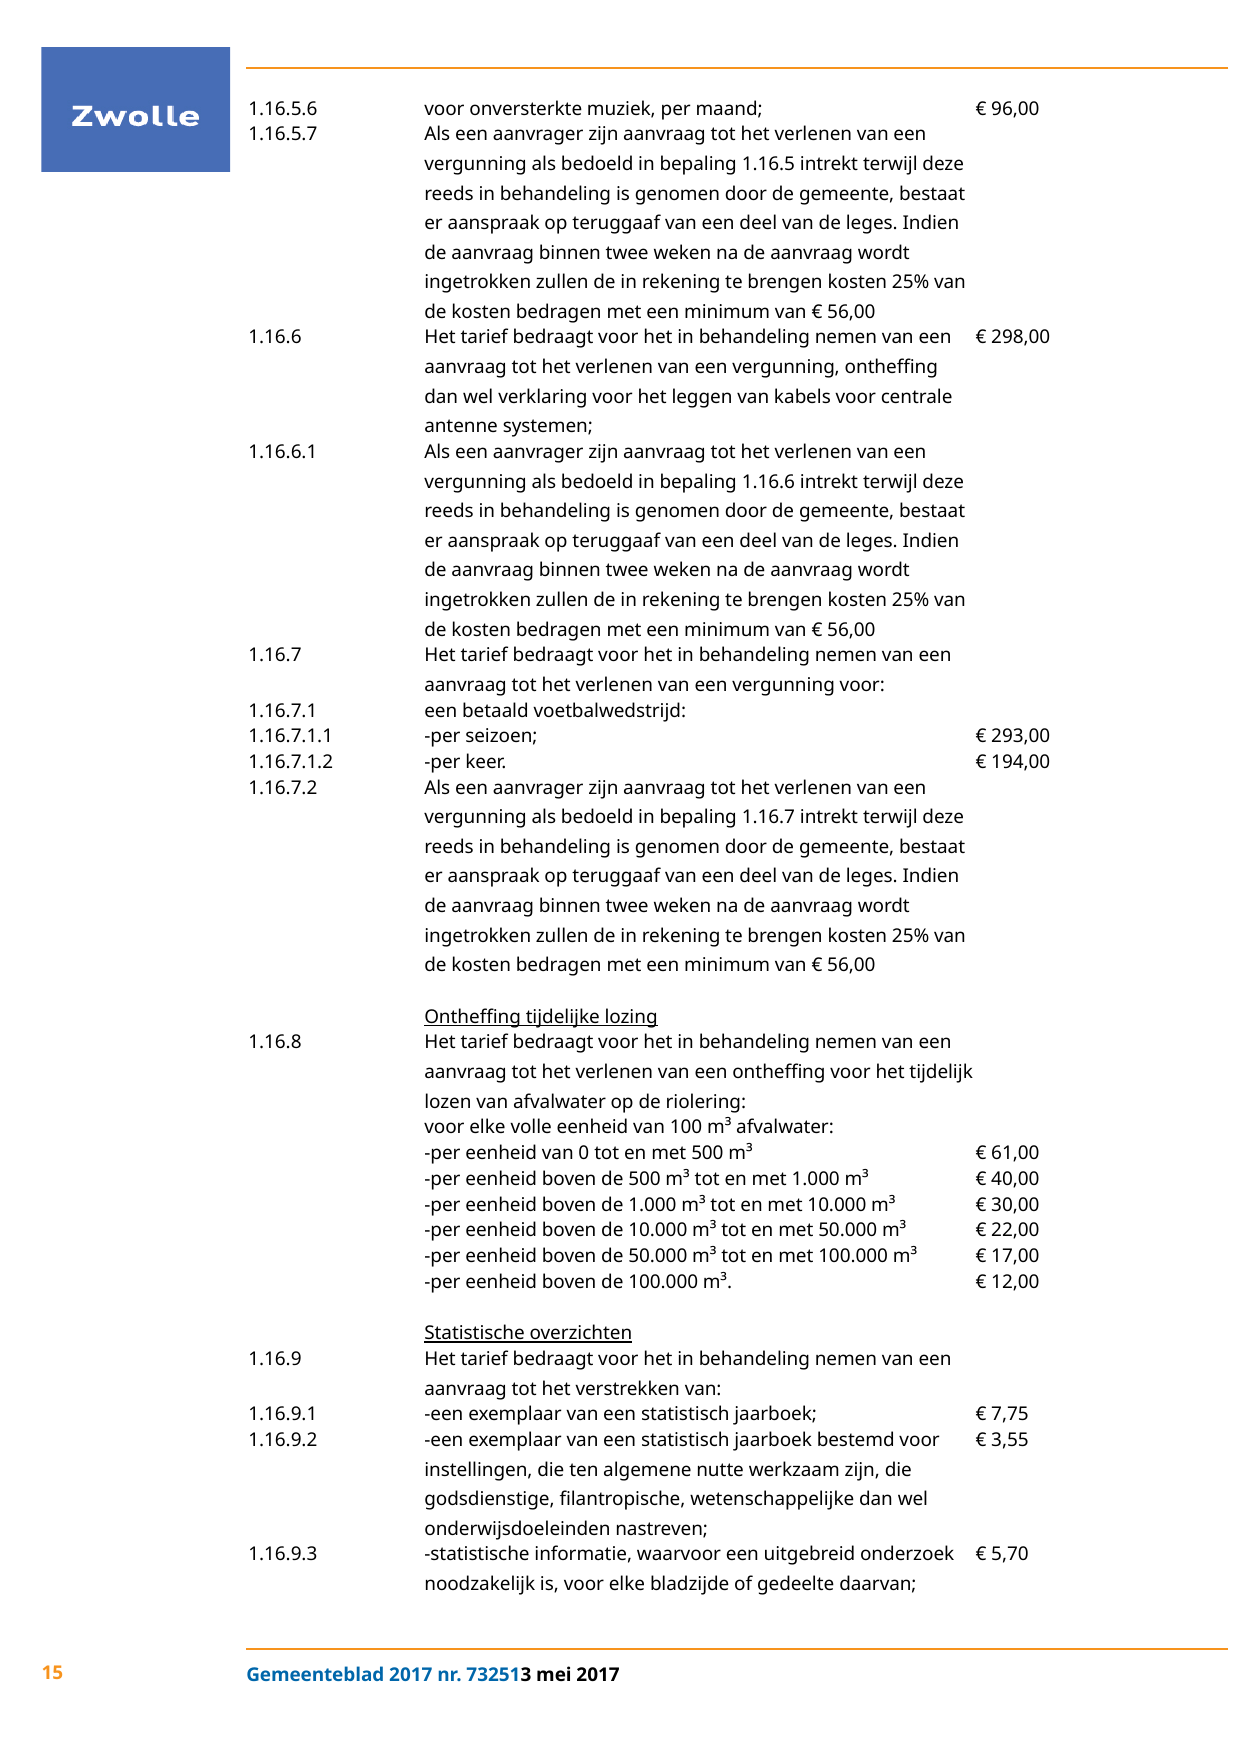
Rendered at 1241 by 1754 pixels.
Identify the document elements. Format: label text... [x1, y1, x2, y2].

table_cell -per eenheid boven de 50.000 m³ tot en met 100.000 m³ [424, 1242, 975, 1268]
table_cell € 298,00 [975, 324, 1152, 438]
table_cell 1.16.7 [248, 641, 424, 697]
table_cell € 96,00 [975, 95, 1152, 121]
table_cell 1.16.5.7 [248, 121, 424, 324]
table_cell € 194,00 [975, 748, 1152, 774]
picture [41, 47, 231, 172]
table_cell 1.16.6.1 [248, 438, 424, 641]
table_cell [975, 977, 1152, 1003]
table_cell voor elke volle eenheid van 100 m³ afvalwater: [424, 1114, 975, 1139]
table_cell [248, 1139, 424, 1165]
table_cell -per eenheid boven de 500 m³ tot en met 1.000 m³ [424, 1165, 975, 1191]
table_cell -per eenheid boven de 1.000 m³ tot en met 10.000 m³ [424, 1191, 975, 1216]
table_cell -statistische informatie, waarvoor een uitgebreid onderzoek noodzakelijk is, voor elke bladzijde of gedeelte daarvan; [424, 1541, 975, 1596]
table_cell [248, 1114, 424, 1139]
table_cell Als een aanvrager zijn aanvraag tot het verlenen van een vergunning als bedoeld in bepaling 1.16.5 intrekt terwijl deze reeds in behandeling is genomen door de gemeente, bestaat er aanspraak op teruggaaf van een deel van de leges. Indien de aanvraag binnen twee weken na de aanvraag wordt ingetrokken zullen de in rekening te brengen kosten 25% van de kosten bedragen met een minimum van € 56,00 [424, 121, 975, 324]
table_cell [248, 1003, 424, 1029]
table_cell 1.16.6 [248, 324, 424, 438]
table_cell -per seizoen; [424, 723, 975, 748]
table_cell [975, 121, 1152, 324]
table_cell € 61,00 [975, 1139, 1152, 1165]
table_cell Het tarief bedraagt voor het in behandeling nemen van een aanvraag tot het verlenen van een vergunning, ontheffing dan wel verklaring voor het leggen van kabels voor centrale antenne systemen; [424, 324, 975, 438]
table_cell [975, 1294, 1152, 1319]
table_cell [248, 977, 424, 1003]
table_cell Als een aanvrager zijn aanvraag tot het verlenen van een vergunning als bedoeld in bepaling 1.16.6 intrekt terwijl deze reeds in behandeling is genomen door de gemeente, bestaat er aanspraak op teruggaaf van een deel van de leges. Indien de aanvraag binnen twee weken na de aanvraag wordt ingetrokken zullen de in rekening te brengen kosten 25% van de kosten bedragen met een minimum van € 56,00 [424, 438, 975, 641]
table_cell [248, 1319, 424, 1345]
table_cell 1.16.5.6 [248, 95, 424, 121]
table_cell Ontheffing tijdelijke lozing [424, 1003, 975, 1029]
table_cell € 17,00 [975, 1242, 1152, 1268]
table_cell Het tarief bedraagt voor het in behandeling nemen van een aanvraag tot het verstrekken van: [424, 1345, 975, 1400]
table_cell [975, 774, 1152, 977]
table_cell [248, 1294, 424, 1319]
table_cell € 40,00 [975, 1165, 1152, 1191]
table_cell -een exemplaar van een statistisch jaarboek bestemd voor instellingen, die ten algemene nutte werkzaam zijn, die godsdienstige, filantropische, wetenschappelijke dan wel onderwijsdoeleinden nastreven; [424, 1426, 975, 1541]
table_cell [975, 1003, 1152, 1029]
table_cell [975, 641, 1152, 697]
table_cell [248, 1191, 424, 1216]
table_cell 1.16.7.1.1 [248, 723, 424, 748]
table_cell 1.16.8 [248, 1029, 424, 1113]
table_cell [975, 438, 1152, 641]
table_cell [975, 697, 1152, 722]
table_cell -per eenheid boven de 10.000 m³ tot en met 50.000 m³ [424, 1216, 975, 1242]
table_cell -per eenheid van 0 tot en met 500 m³ [424, 1139, 975, 1165]
table_cell Het tarief bedraagt voor het in behandeling nemen van een aanvraag tot het verlenen van een ontheffing voor het tijdelijk lozen van afvalwater op de riolering: [424, 1029, 975, 1113]
table_cell [975, 1114, 1152, 1139]
table_cell [248, 1165, 424, 1191]
table_cell 1.16.9.1 [248, 1400, 424, 1426]
table_cell [975, 1029, 1152, 1113]
table_cell [975, 1319, 1152, 1345]
table_cell een betaald voetbalwedstrijd: [424, 697, 975, 722]
table_cell € 22,00 [975, 1216, 1152, 1242]
table_cell [248, 1242, 424, 1268]
table_cell € 7,75 [975, 1400, 1152, 1426]
table_cell 1.16.9.2 [248, 1426, 424, 1541]
table_cell 1.16.7.1.2 [248, 748, 424, 774]
table_cell -per keer. [424, 748, 975, 774]
table_cell 1.16.7.1 [248, 697, 424, 722]
table_cell voor onversterkte muziek, per maand; [424, 95, 975, 121]
table_cell € 30,00 [975, 1191, 1152, 1216]
table_cell 1.16.7.2 [248, 774, 424, 977]
table_cell € 293,00 [975, 723, 1152, 748]
table_cell Als een aanvrager zijn aanvraag tot het verlenen van een vergunning als bedoeld in bepaling 1.16.7 intrekt terwijl deze reeds in behandeling is genomen door de gemeente, bestaat er aanspraak op teruggaaf van een deel van de leges. Indien de aanvraag binnen twee weken na de aanvraag wordt ingetrokken zullen de in rekening te brengen kosten 25% van de kosten bedragen met een minimum van € 56,00 [424, 774, 975, 977]
table_cell Het tarief bedraagt voor het in behandeling nemen van een aanvraag tot het verlenen van een vergunning voor: [424, 641, 975, 697]
table_cell 1.16.9.3 [248, 1541, 424, 1596]
table_cell € 3,55 [975, 1426, 1152, 1541]
table_cell [975, 1345, 1152, 1400]
table_cell Statistische overzichten [424, 1319, 975, 1345]
table_cell 1.16.9 [248, 1345, 424, 1400]
table_cell -per eenheid boven de 100.000 m³. [424, 1268, 975, 1294]
table_cell € 5,70 [975, 1541, 1152, 1596]
table_cell [248, 1268, 424, 1294]
table_cell € 12,00 [975, 1268, 1152, 1294]
table_cell [424, 977, 975, 1003]
table_cell [424, 1294, 975, 1319]
table_cell -een exemplaar van een statistisch jaarboek; [424, 1400, 975, 1426]
table_cell [248, 1216, 424, 1242]
